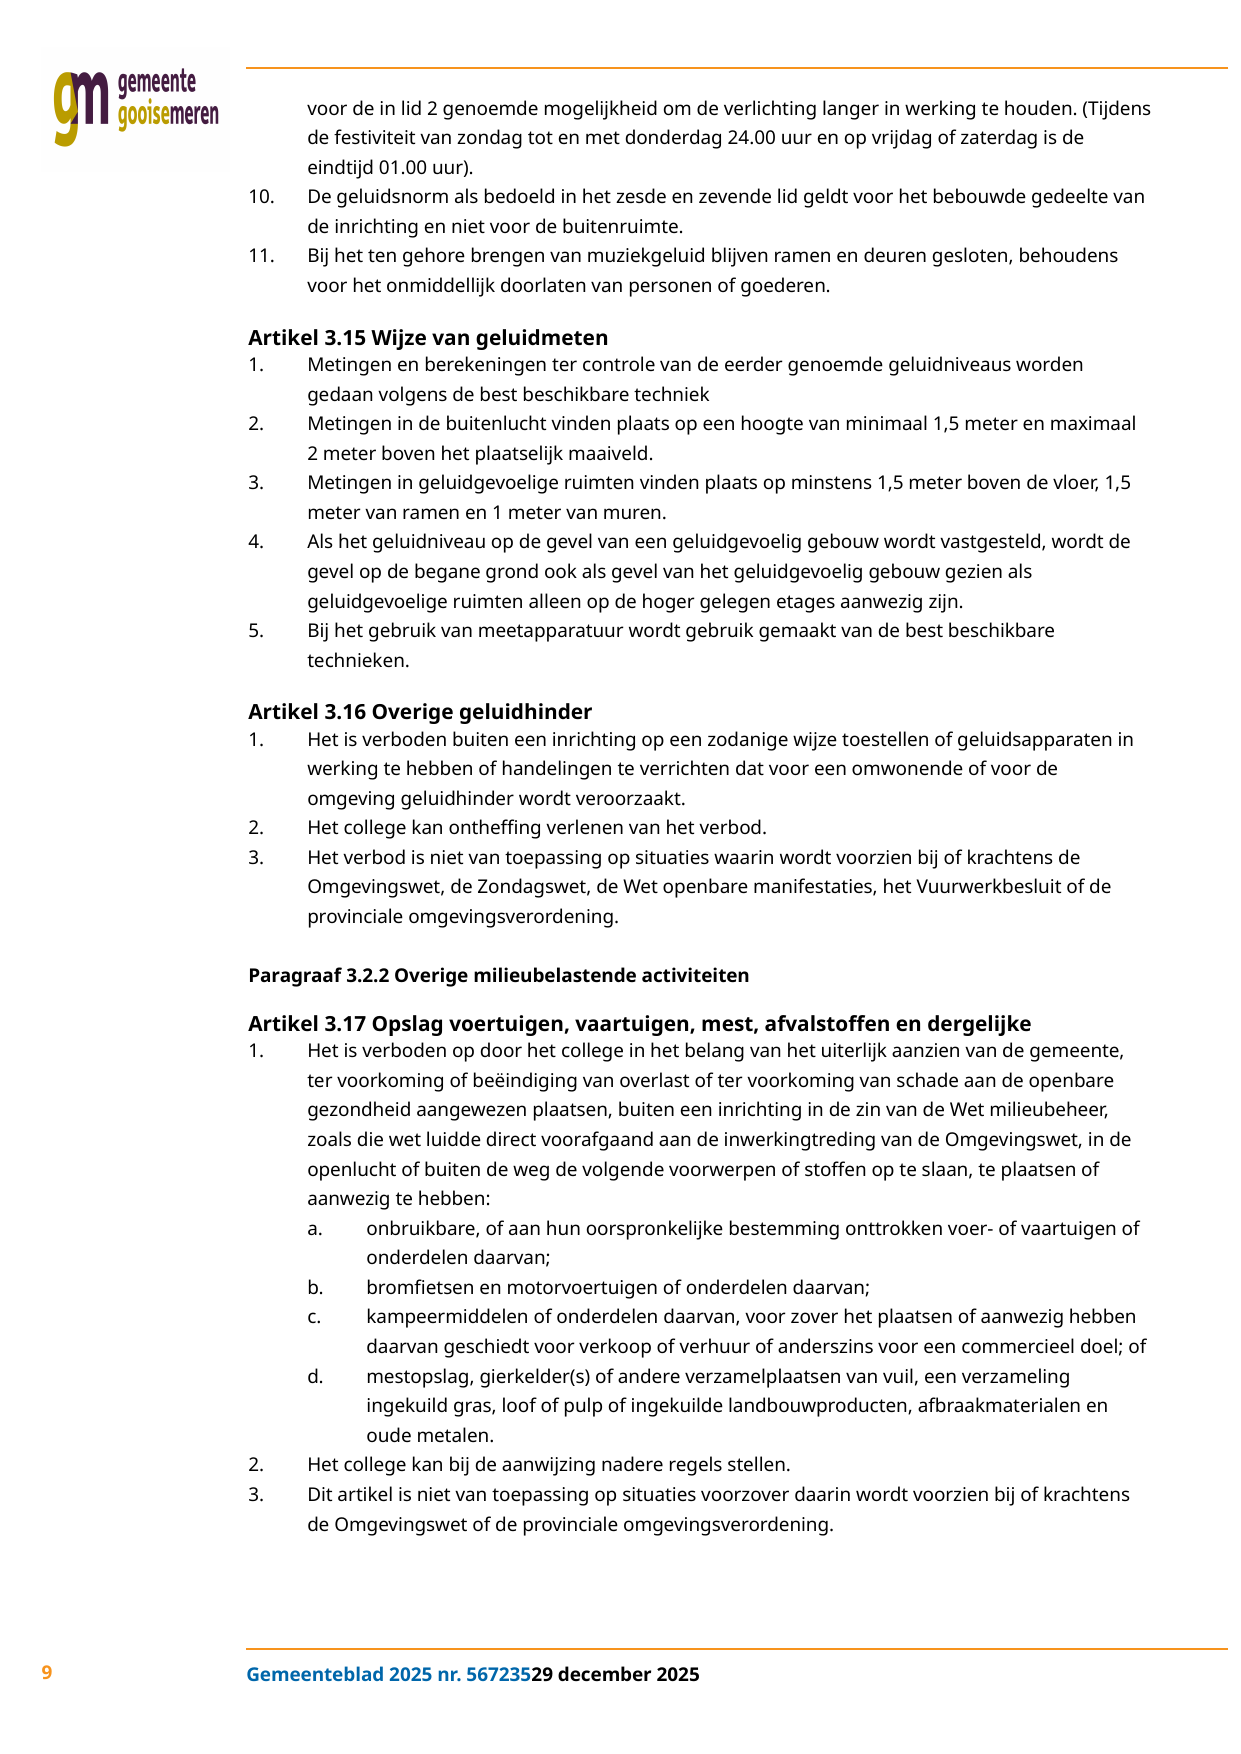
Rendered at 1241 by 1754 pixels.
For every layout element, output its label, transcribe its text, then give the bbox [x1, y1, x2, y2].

text Artikel 3.16 Overige geluidhinder [248, 697, 1152, 726]
list Bij het gebruik van meetapparatuur wordt gebruik gemaakt van de best beschikbare technieken. [248, 617, 1152, 673]
list onbruikbare, of aan hun oorspronkelijke bestemming onttrokken voer- of vaartuigen of onderdelen daarvan; [307, 1215, 1152, 1270]
list Metingen in geluidgevoelige ruimten vinden plaats op minstens 1,5 meter boven de vloer, 1,5 meter van ramen en 1 meter van muren. [248, 469, 1152, 525]
text Artikel 3.17 Opslag voertuigen, vaartuigen, mest, afvalstoffen en dergelijke [248, 1009, 1152, 1037]
list De geluidsnorm als bedoeld in het zesde en zevende lid geldt voor het bebouwde gedeelte van de inrichting en niet voor de buitenruimte. [248, 183, 1152, 239]
list Dit artikel is niet van toepassing op situaties voorzover daarin wordt voorzien bij of krachtens de Omgevingswet of de provinciale omgevingsverordening. [248, 1481, 1152, 1537]
list Als het geluidniveau op de gevel van een geluidgevoelig gebouw wordt vastgesteld, wordt de gevel op de begane grond ook als gevel van het geluidgevoelig gebouw gezien als geluidgevoelige ruimten alleen op de hoger gelegen etages aanwezig zijn. [248, 529, 1152, 613]
list Het college kan bij de aanwijzing nadere regels stellen. [248, 1452, 1152, 1477]
list Metingen en berekeningen ter controle van de eerder genoemde geluidniveaus worden gedaan volgens de best beschikbare techniek [248, 351, 1152, 406]
list Bij het ten gehore brengen van muziekgeluid blijven ramen en deuren gesloten, behoudens voor het onmiddellijk doorlaten van personen of goederen. [248, 243, 1152, 298]
picture [41, 47, 231, 172]
list Het is verboden op door het college in het belang van het uiterlijk aanzien van de gemeente, ter voorkoming of beëindiging van overlast of ter voorkoming van schade aan de openbare gezondheid aangewezen plaatsen, buiten een inrichting in de zin van de Wet milieubeheer, zoals die wet luidde direct voorafgaand aan de inwerkingtreding van de Omgevingswet, in de openlucht of buiten de weg de volgende voorwerpen of stoffen op te slaan, te plaatsen of aanwezig te hebben: [248, 1037, 1152, 1211]
text Paragraaf 3.2.2 Overige milieubelastende activiteiten [248, 962, 1152, 988]
list bromfietsen en motorvoertuigen of onderdelen daarvan; [307, 1274, 1152, 1300]
list kampeermiddelen of onderdelen daarvan, voor zover het plaatsen of aanwezig hebben daarvan geschiedt voor verkoop of verhuur of anderszins voor een commercieel doel; of [307, 1304, 1152, 1359]
list Het college kan ontheffing verlenen van het verbod. [248, 814, 1152, 840]
list Metingen in de buitenlucht vinden plaats op een hoogte van minimaal 1,5 meter en maximaal 2 meter boven het plaatselijk maaiveld. [248, 410, 1152, 466]
text Artikel 3.15 Wijze van geluidmeten [248, 323, 1152, 351]
list mestopslag, gierkelder(s) of andere verzamelplaatsen van vuil, een verzameling ingekuild gras, loof of pulp of ingekuilde landbouwproducten, afbraakmaterialen en oude metalen. [307, 1363, 1152, 1448]
list voor de in lid 2 genoemde mogelijkheid om de verlichting langer in werking te houden. (Tijdens de festiviteit van zondag tot en met donderdag 24.00 uur en op vrijdag of zaterdag is de eindtijd 01.00 uur). [248, 95, 1152, 180]
list Het verbod is niet van toepassing op situaties waarin wordt voorzien bij of krachtens de Omgevingswet, de Zondagswet, de Wet openbare manifestaties, het Vuurwerkbesluit of de provinciale omgevingsverordening. [248, 844, 1152, 929]
list Het is verboden buiten een inrichting op een zodanige wijze toestellen of geluidsapparaten in werking te hebben of handelingen te verrichten dat voor een omwonende of voor de omgeving geluidhinder wordt veroorzaakt. [248, 726, 1152, 811]
